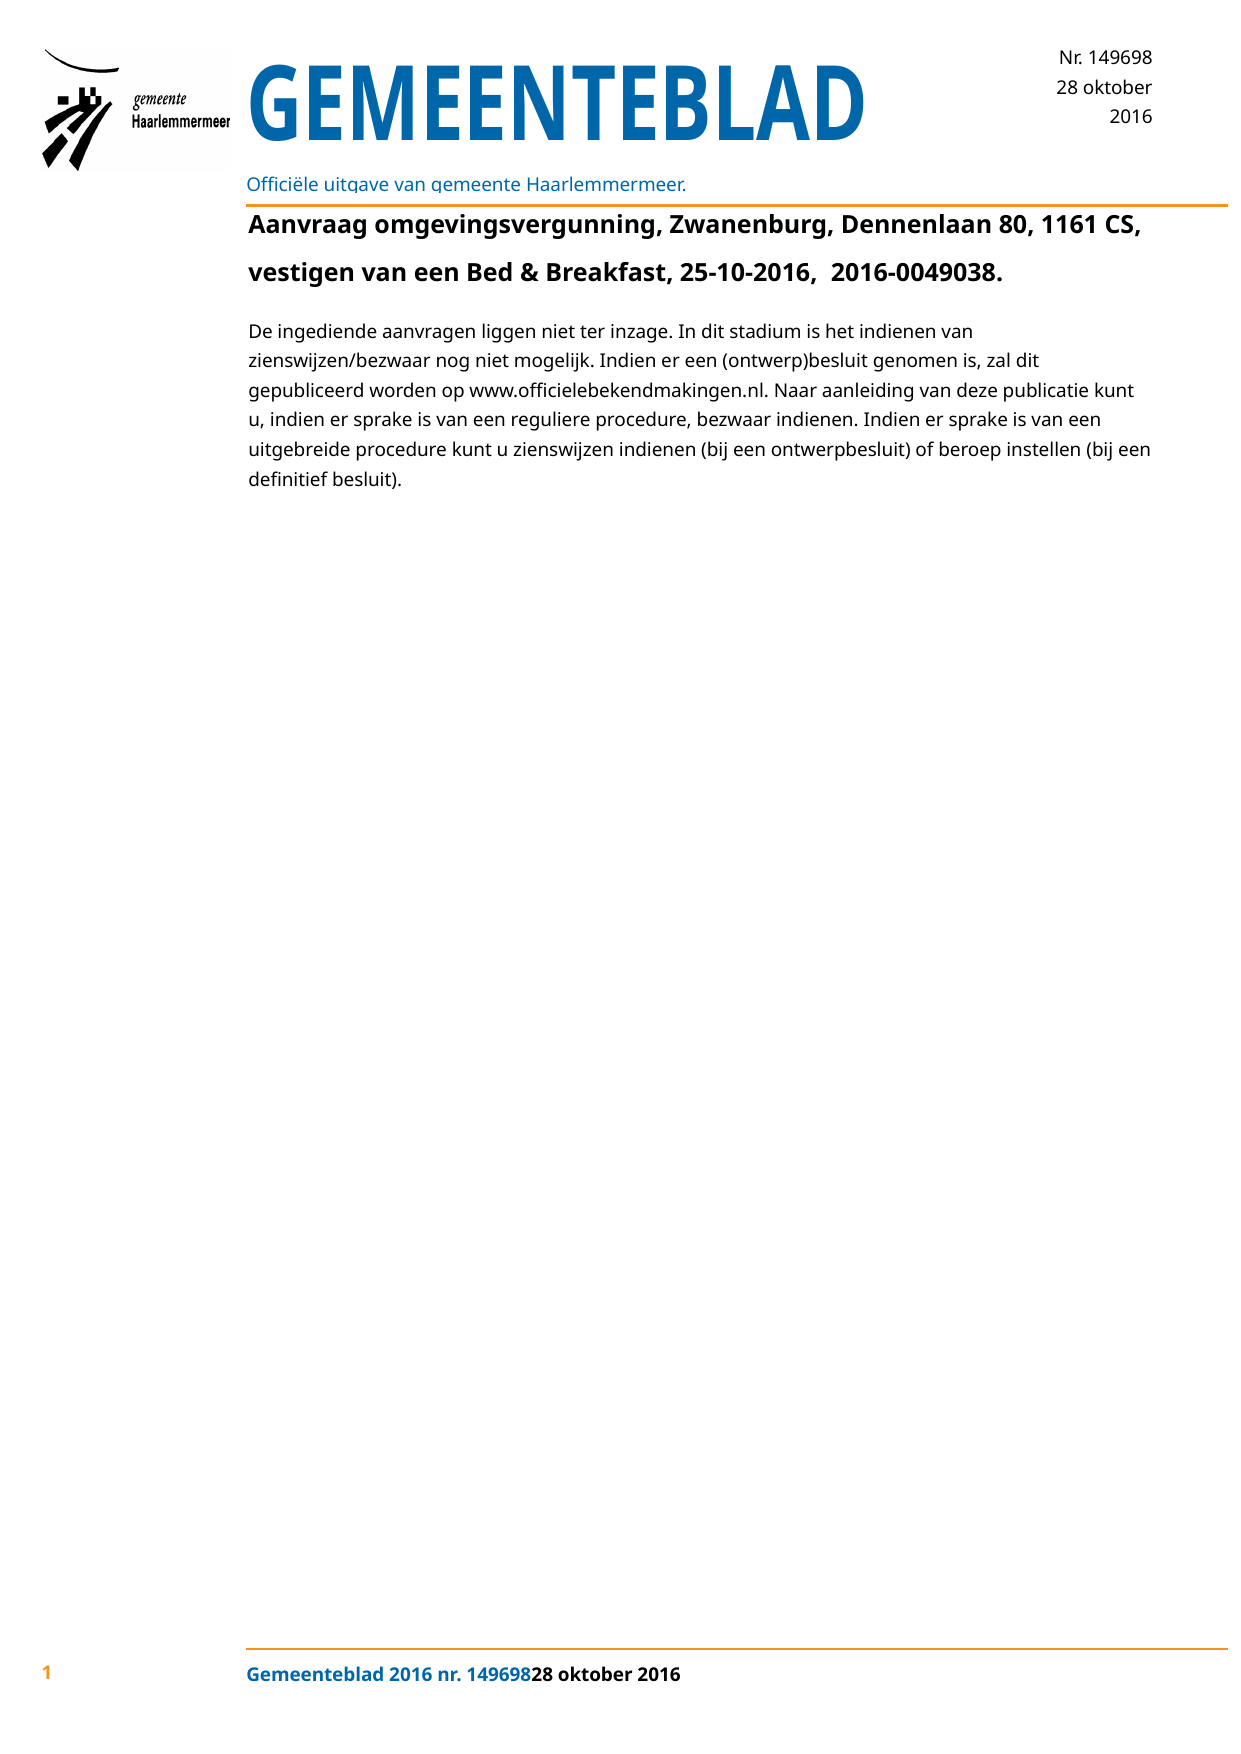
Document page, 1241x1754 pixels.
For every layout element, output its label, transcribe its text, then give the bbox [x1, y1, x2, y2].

text Aanvraag omgevingsvergunning, Zwanenburg, Dennenlaan 80, 1161 CS, vestigen van een Bed & Breakfast, 25-10-2016, 2016-0049038. [248, 207, 1152, 288]
text De ingediende aanvragen liggen niet ter inzage. In dit stadium is het indienen van zienswijzen/bezwaar nog niet mogelijk. Indien er een (ontwerp)besluit genomen is, zal dit gepubliceerd worden op www.officielebekendmakingen.nl. Naar aanleiding van deze publicatie kunt u, indien er sprake is van een reguliere procedure, bezwaar indienen. Indien er sprake is van een uitgebreide procedure kunt u zienswijzen indienen (bij een ontwerpbesluit) of beroep instellen (bij een definitief besluit). [248, 318, 1152, 492]
picture [41, 47, 231, 172]
